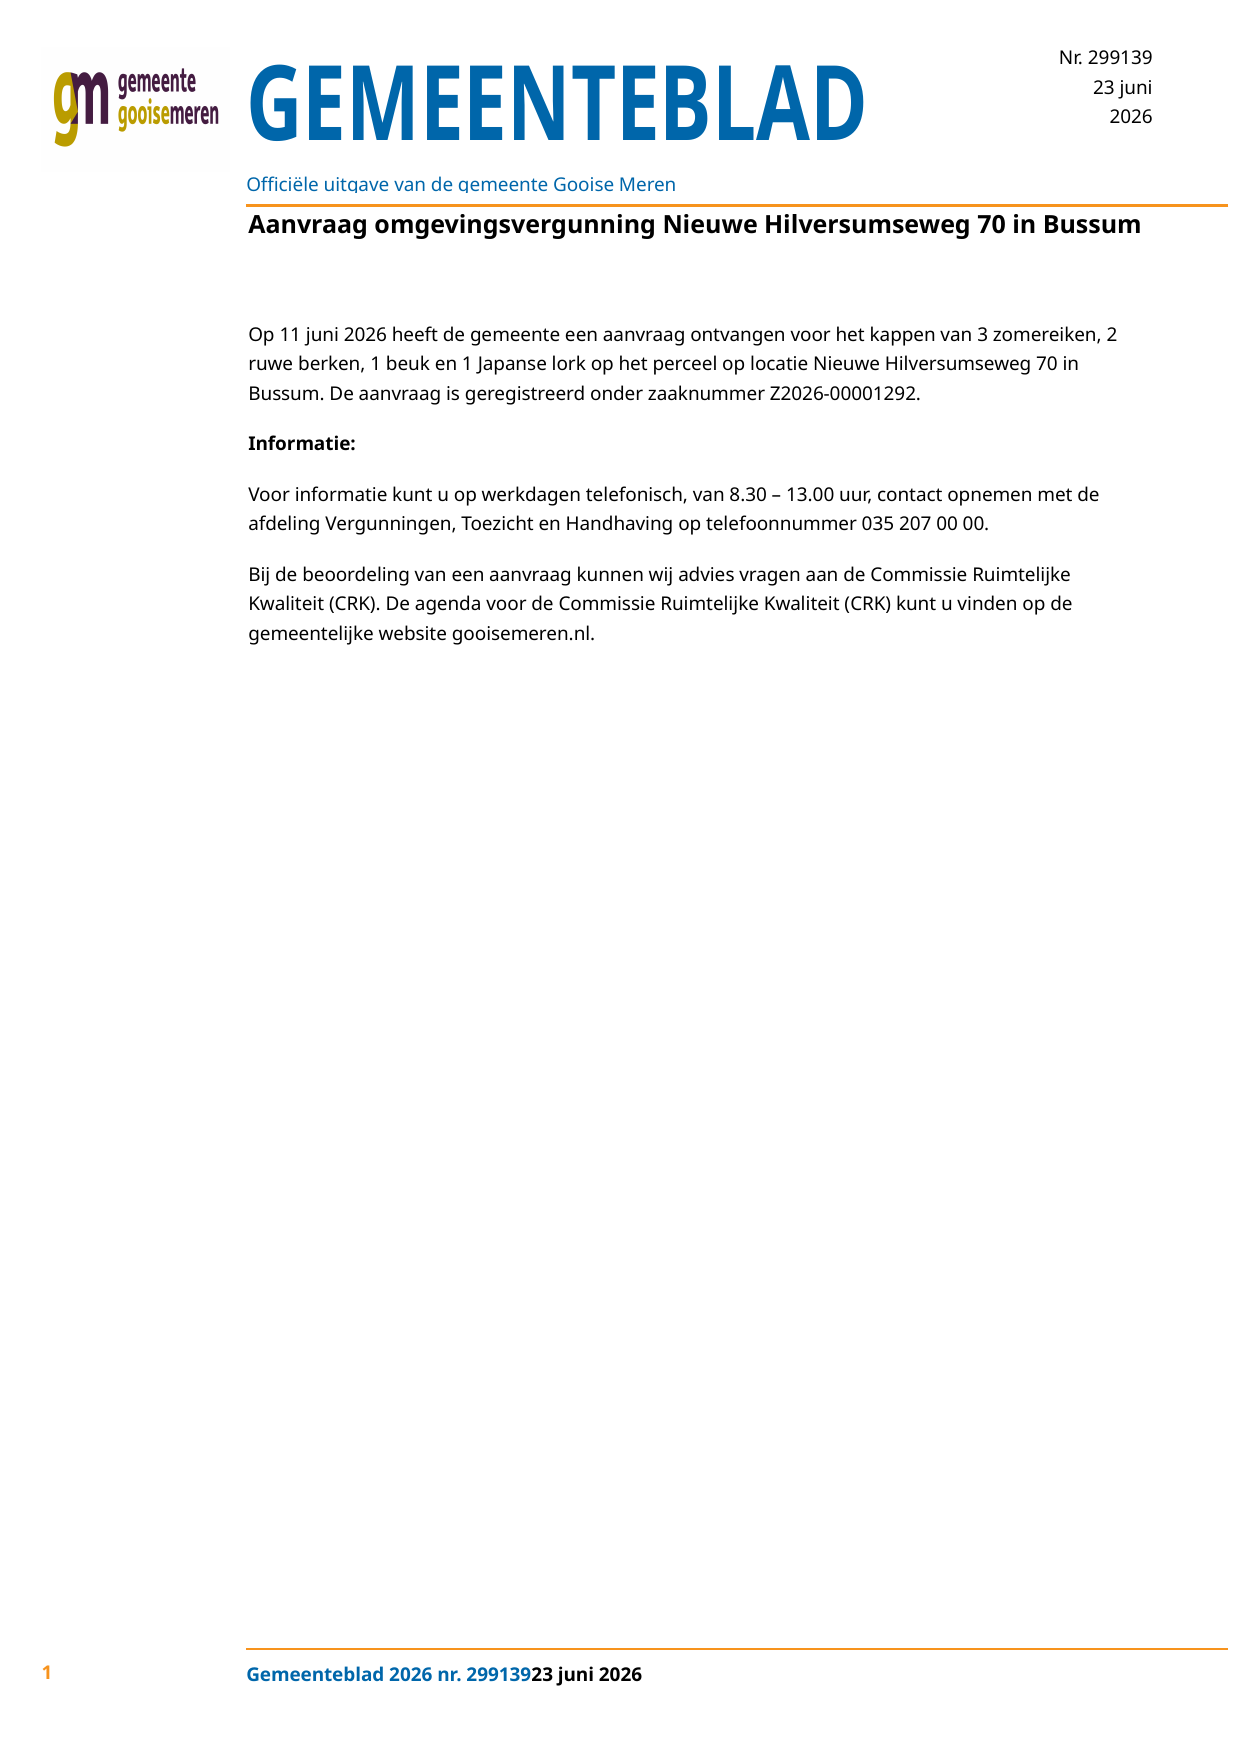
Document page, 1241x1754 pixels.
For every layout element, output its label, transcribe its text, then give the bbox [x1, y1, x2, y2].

text Voor informatie kunt u op werkdagen telefonisch, van 8.30 – 13.00 uur, contact opnemen met de afdeling Vergunningen, Toezicht en Handhaving op telefoonnummer 035 207 00 00. [248, 481, 1152, 536]
text Bij de beoordeling van een aanvraag kunnen wij advies vragen aan de Commissie Ruimtelijke Kwaliteit (CRK). De agenda voor de Commissie Ruimtelijke Kwaliteit (CRK) kunt u vinden op de gemeentelijke website gooisemeren.nl. [248, 561, 1152, 646]
text Informatie: [248, 430, 1152, 456]
text Aanvraag omgevingsvergunning Nieuwe Hilversumseweg 70 in Bussum [248, 207, 1152, 241]
picture [41, 47, 231, 172]
text Op 11 juni 2026 heeft de gemeente een aanvraag ontvangen voor het kappen van 3 zomereiken, 2 ruwe berken, 1 beuk en 1 Japanse lork op het perceel op locatie Nieuwe Hilversumseweg 70 in Bussum. De aanvraag is geregistreerd onder zaaknummer Z2026-00001292. [248, 321, 1152, 406]
